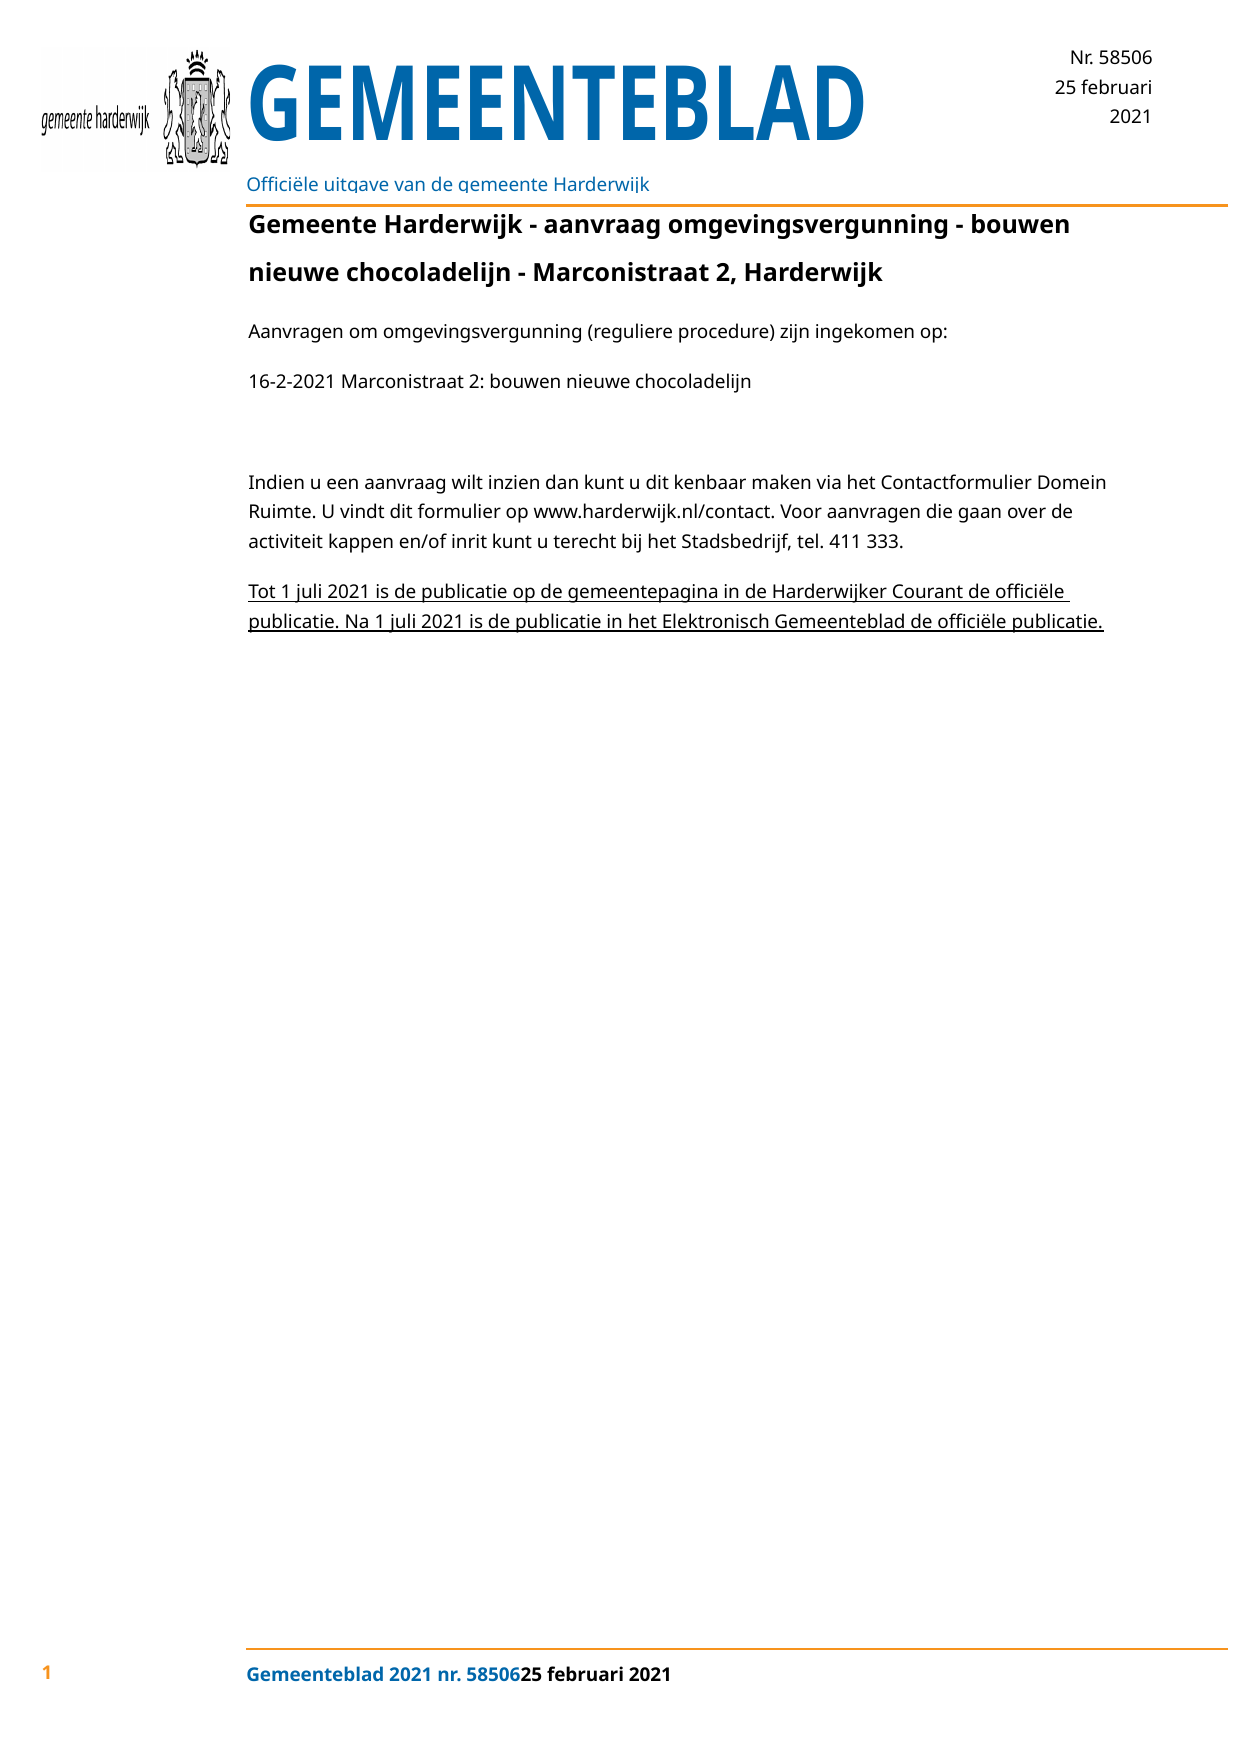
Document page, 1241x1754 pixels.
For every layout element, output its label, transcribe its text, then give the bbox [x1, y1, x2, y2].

text Tot 1 juli 2021 is de publicatie op de gemeentepagina in de Harderwijker Courant de officiële publicatie. Na 1 juli 2021 is de publicatie in het Elektronisch Gemeenteblad de officiële publicatie. [248, 579, 1152, 634]
text Indien u een aanvraag wilt inzien dan kunt u dit kenbaar maken via het Contactformulier Domein Ruimte. U vindt dit formulier op www.harderwijk.nl/contact. Voor aanvragen die gaan over de activiteit kappen en/of inrit kunt u terecht bij het Stadsbedrijf, tel. 411 333. [248, 469, 1152, 554]
text Gemeente Harderwijk - aanvraag omgevingsvergunning - bouwen nieuwe chocoladelijn - Marconistraat 2, Harderwijk [248, 207, 1152, 288]
text Aanvragen om omgevingsvergunning (reguliere procedure) zijn ingekomen op: [248, 318, 1152, 344]
text 16-2-2021 Marconistraat 2: bouwen nieuwe chocoladelijn [248, 368, 1152, 394]
picture [41, 47, 231, 172]
